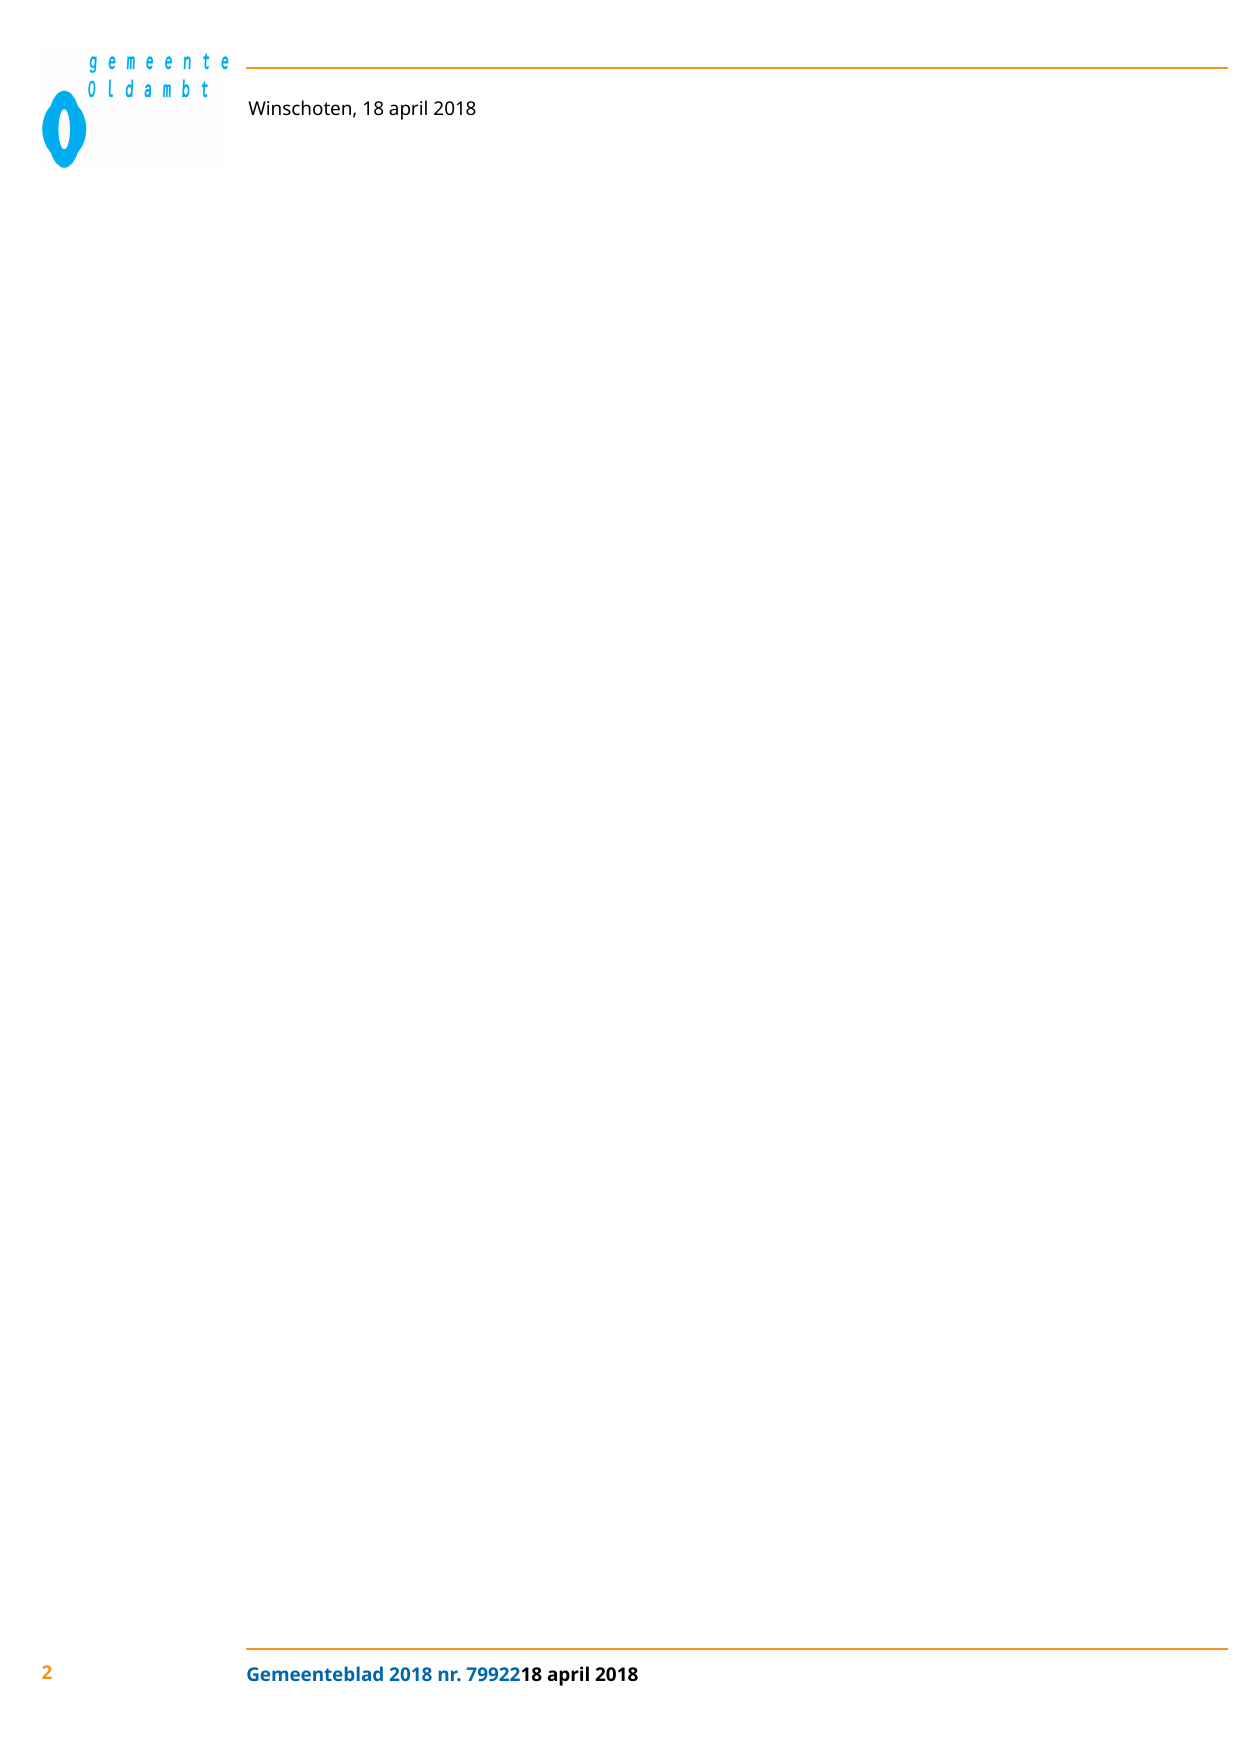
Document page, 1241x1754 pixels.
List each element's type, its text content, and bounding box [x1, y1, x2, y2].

text Winschoten, 18 april 2018 [248, 95, 1152, 121]
picture [41, 47, 231, 172]
